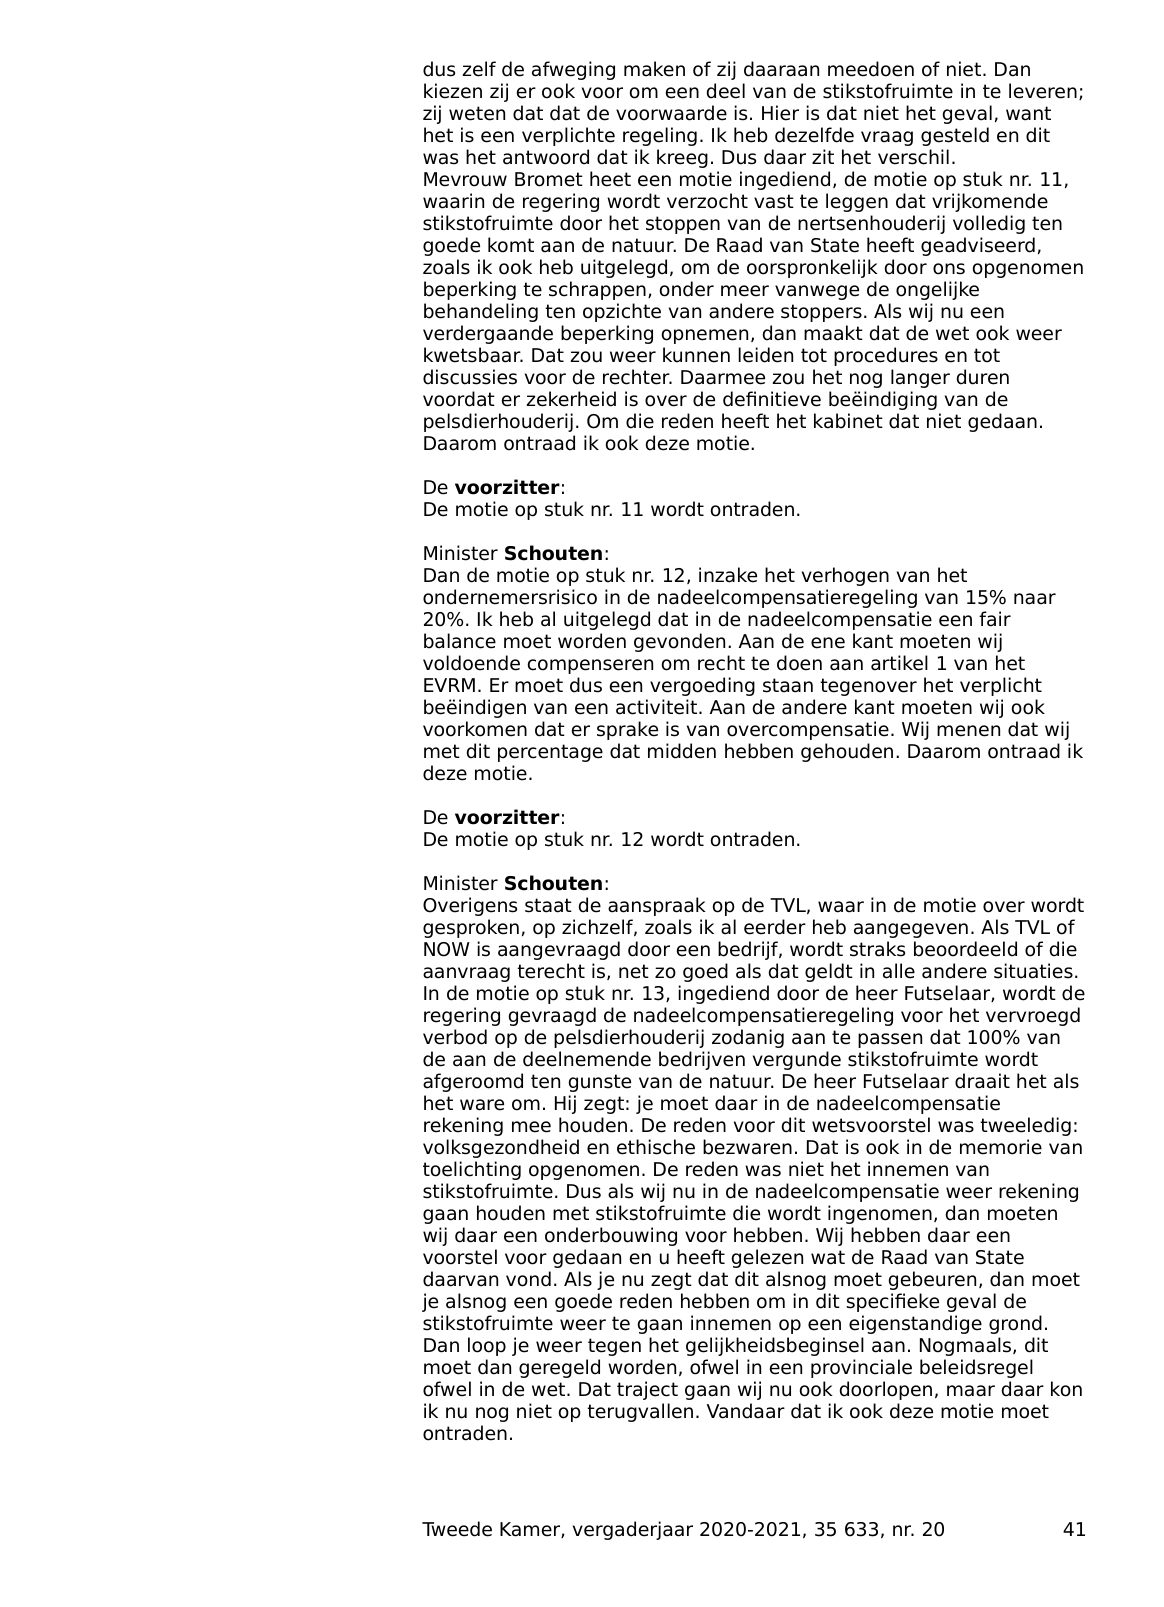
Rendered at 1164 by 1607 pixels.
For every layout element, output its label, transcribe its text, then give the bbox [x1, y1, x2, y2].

text De motie op stuk nr. 11 wordt ontraden. [422, 499, 1087, 521]
text Dan de motie op stuk nr. 12, inzake het verhogen van het ondernemersrisico in de nadeelcompensatieregeling van 15% naar 20%. Ik heb al uitgelegd dat in de nadeelcompensatie een fair balance moet worden gevonden. Aan de ene kant moeten wij voldoende compenseren om recht te doen aan artikel 1 van het EVRM. Er moet dus een vergoeding staan tegenover het verplicht beëindigen van een activiteit. Aan de andere kant moeten wij ook voorkomen dat er sprake is van overcompensatie. Wij menen dat wij met dit percentage dat midden hebben gehouden. Daarom ontraad ik deze motie. [422, 565, 1087, 785]
text De motie op stuk nr. 12 wordt ontraden. [422, 829, 1087, 851]
text De voorzitter: [422, 807, 1087, 829]
text Minister Schouten: [422, 543, 1087, 565]
text Mevrouw Bromet heet een motie ingediend, de motie op stuk nr. 11, waarin de regering wordt verzocht vast te leggen dat vrijkomende stikstofruimte door het stoppen van de nertsenhouderij volledig ten goede komt aan de natuur. De Raad van State heeft geadviseerd, zoals ik ook heb uitgelegd, om de oorspronkelijk door ons opgenomen beperking te schrappen, onder meer vanwege de ongelijke behandeling ten opzichte van andere stoppers. Als wij nu een verdergaande beperking opnemen, dan maakt dat de wet ook weer kwetsbaar. Dat zou weer kunnen leiden tot procedures en tot discussies voor de rechter. Daarmee zou het nog langer duren voordat er zekerheid is over de definitieve beëindiging van de pelsdierhouderij. Om die reden heeft het kabinet dat niet gedaan. Daarom ontraad ik ook deze motie. [422, 169, 1087, 455]
text dus zelf de afweging maken of zij daaraan meedoen of niet. Dan kiezen zij er ook voor om een deel van de stikstofruimte in te leveren; zij weten dat dat de voorwaarde is. Hier is dat niet het geval, want het is een verplichte regeling. Ik heb dezelfde vraag gesteld en dit was het antwoord dat ik kreeg. Dus daar zit het verschil. [422, 59, 1087, 169]
text De voorzitter: [422, 477, 1087, 499]
text Minister Schouten: [422, 873, 1087, 895]
text Overigens staat de aanspraak op de TVL, waar in de motie over wordt gesproken, op zichzelf, zoals ik al eerder heb aangegeven. Als TVL of NOW is aangevraagd door een bedrijf, wordt straks beoordeeld of die aanvraag terecht is, net zo goed als dat geldt in alle andere situaties. [422, 895, 1087, 983]
text In de motie op stuk nr. 13, ingediend door de heer Futselaar, wordt de regering gevraagd de nadeelcompensatieregeling voor het vervroegd verbod op de pelsdierhouderij zodanig aan te passen dat 100% van de aan de deelnemende bedrijven vergunde stikstofruimte wordt afgeroomd ten gunste van de natuur. De heer Futselaar draait het als het ware om. Hij zegt: je moet daar in de nadeelcompensatie rekening mee houden. De reden voor dit wetsvoorstel was tweeledig: volksgezondheid en ethische bezwaren. Dat is ook in de memorie van toelichting opgenomen. De reden was niet het innemen van stikstofruimte. Dus als wij nu in de nadeelcompensatie weer rekening gaan houden met stikstofruimte die wordt ingenomen, dan moeten wij daar een onderbouwing voor hebben. Wij hebben daar een voorstel voor gedaan en u heeft gelezen wat de Raad van State daarvan vond. Als je nu zegt dat dit alsnog moet gebeuren, dan moet je alsnog een goede reden hebben om in dit specifieke geval de stikstofruimte weer te gaan innemen op een eigenstandige grond. Dan loop je weer tegen het gelijkheidsbeginsel aan. Nogmaals, dit moet dan geregeld worden, ofwel in een provinciale beleidsregel ofwel in de wet. Dat traject gaan wij nu ook doorlopen, maar daar kon ik nu nog niet op terugvallen. Vandaar dat ik ook deze motie moet ontraden. [422, 983, 1087, 1444]
